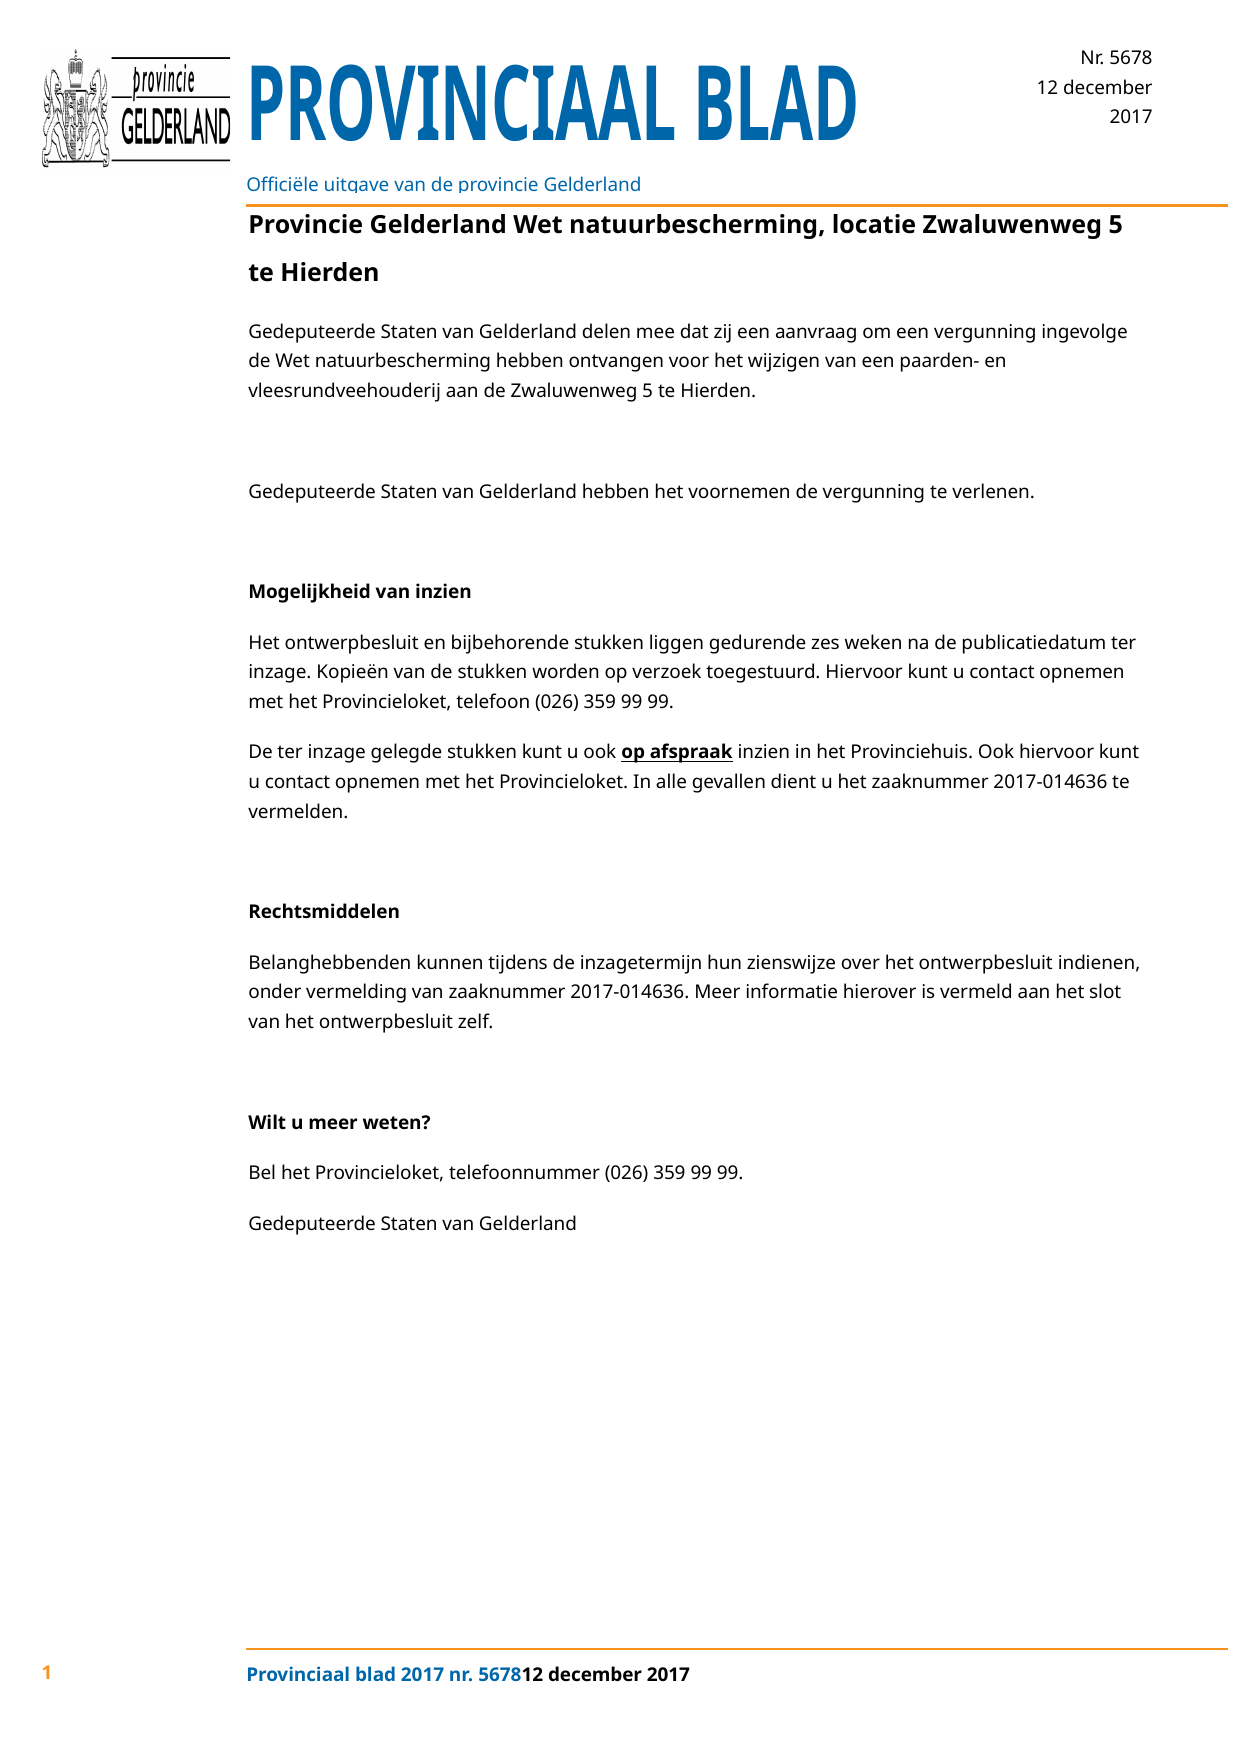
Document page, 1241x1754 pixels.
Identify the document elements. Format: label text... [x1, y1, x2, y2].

text Provincie Gelderland Wet natuurbescherming, locatie Zwaluwenweg 5 te Hierden [248, 207, 1152, 288]
picture [41, 47, 231, 172]
text De ter inzage gelegde stukken kunt u ook op afspraak inzien in het Provinciehuis. Ook hiervoor kunt u contact opnemen met het Provincieloket. In alle gevallen dient u het zaaknummer 2017-014636 te vermelden. [248, 739, 1152, 824]
text Gedeputeerde Staten van Gelderland [248, 1210, 1152, 1236]
text Gedeputeerde Staten van Gelderland delen mee dat zij een aanvraag om een vergunning ingevolge de Wet natuurbescherming hebben ontvangen voor het wijzigen van een paarden- en vleesrundveehouderij aan de Zwaluwenweg 5 te Hierden. [248, 318, 1152, 403]
text Belanghebbenden kunnen tijdens de inzagetermijn hun zienswijze over het ontwerpbesluit indienen, onder vermelding van zaaknummer 2017-014636. Meer informatie hierover is vermeld aan het slot van het ontwerpbesluit zelf. [248, 949, 1152, 1034]
text Bel het Provincieloket, telefoonnummer (026) 359 99 99. [248, 1159, 1152, 1185]
text Wilt u meer weten? [248, 1109, 1152, 1135]
text Rechtsmiddelen [248, 899, 1152, 924]
text Gedeputeerde Staten van Gelderland hebben het voornemen de vergunning te verlenen. [248, 478, 1152, 504]
text Het ontwerpbesluit en bijbehorende stukken liggen gedurende zes weken na de publicatiedatum ter inzage. Kopieën van de stukken worden op verzoek toegestuurd. Hiervoor kunt u contact opnemen met het Provincieloket, telefoon (026) 359 99 99. [248, 629, 1152, 714]
text Mogelijkheid van inzien [248, 579, 1152, 604]
